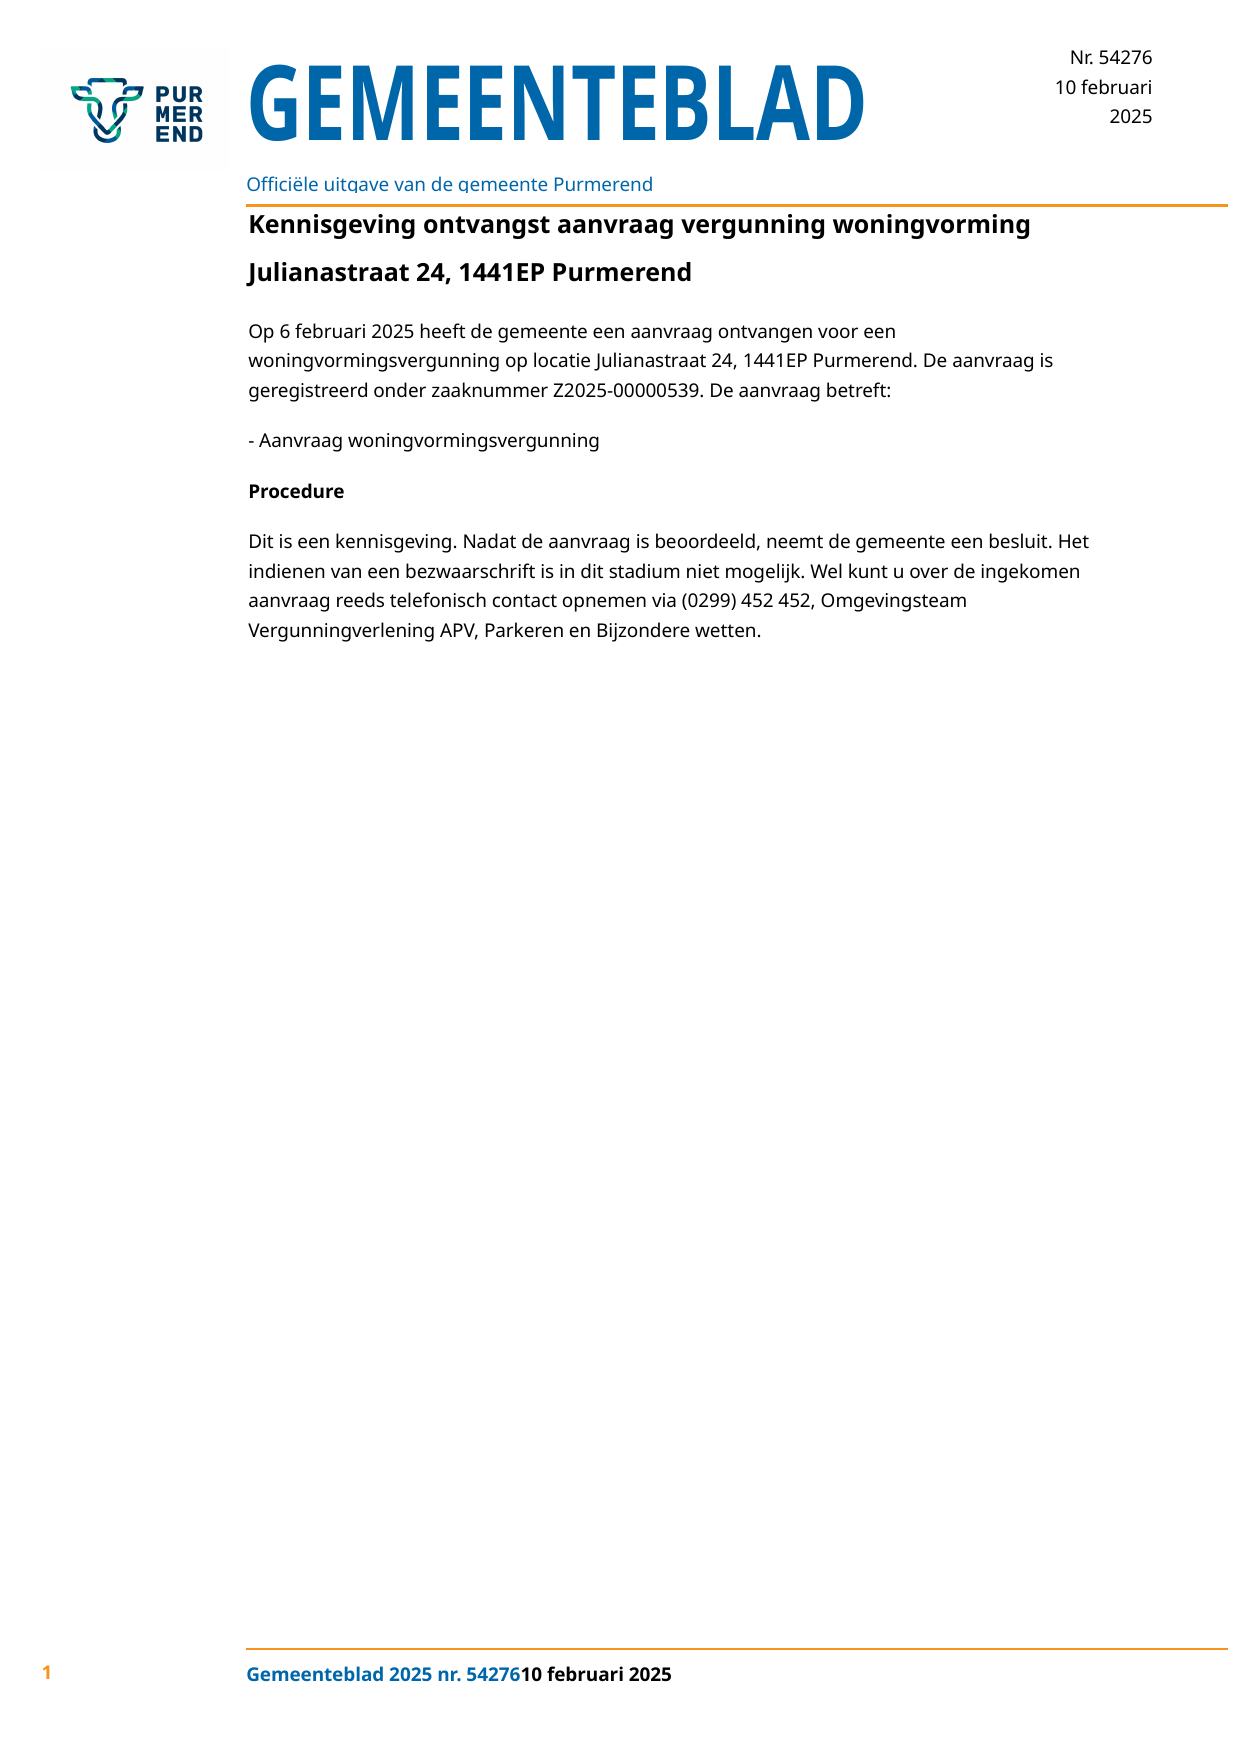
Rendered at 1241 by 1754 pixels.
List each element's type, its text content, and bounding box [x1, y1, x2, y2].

text Kennisgeving ontvangst aanvraag vergunning woningvorming Julianastraat 24, 1441EP Purmerend [248, 207, 1152, 288]
text Dit is een kennisgeving. Nadat de aanvraag is beoordeeld, neemt de gemeente een besluit. Het indienen van een bezwaarschrift is in dit stadium niet mogelijk. Wel kunt u over de ingekomen aanvraag reeds telefonisch contact opnemen via (0299) 452 452, Omgevingsteam Vergunningverlening APV, Parkeren en Bijzondere wetten. [248, 528, 1152, 643]
picture [41, 47, 231, 172]
text Op 6 februari 2025 heeft de gemeente een aanvraag ontvangen voor een woningvormingsvergunning op locatie Julianastraat 24, 1441EP Purmerend. De aanvraag is geregistreerd onder zaaknummer Z2025-00000539. De aanvraag betreft: [248, 318, 1152, 403]
text - Aanvraag woningvormingsvergunning [248, 427, 1152, 453]
text Procedure [248, 478, 1152, 504]
